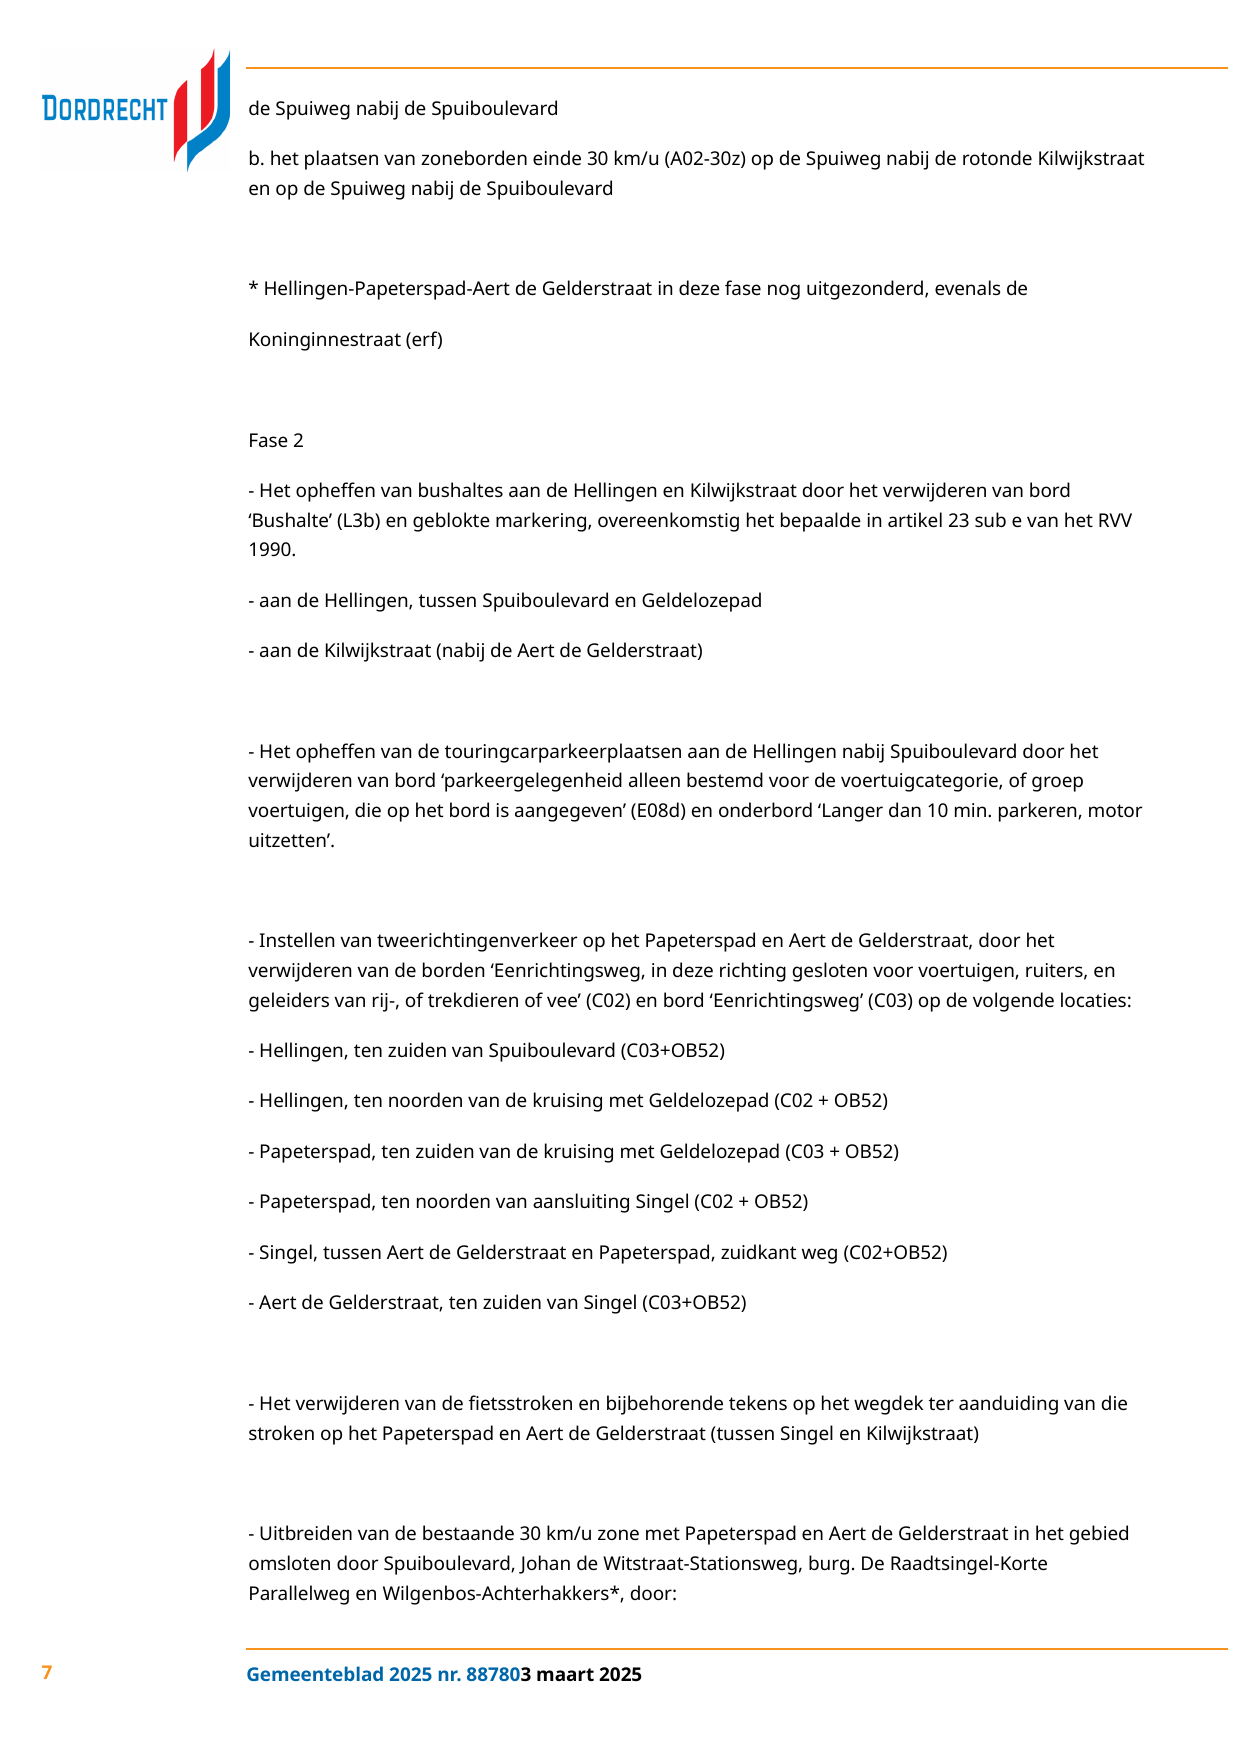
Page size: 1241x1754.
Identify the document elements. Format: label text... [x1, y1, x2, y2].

text - Papeterspad, ten noorden van aansluiting Singel (C02 + OB52) [248, 1188, 1152, 1214]
picture [41, 47, 231, 172]
text - Het verwijderen van de fietsstroken en bijbehorende tekens op het wegdek ter aanduiding van die stroken op het Papeterspad en Aert de Gelderstraat (tussen Singel en Kilwijkstraat) [248, 1390, 1152, 1446]
text - Hellingen, ten zuiden van Spuiboulevard (C03+OB52) [248, 1037, 1152, 1063]
text de Spuiweg nabij de Spuiboulevard [248, 95, 1152, 121]
text - Uitbreiden van de bestaande 30 km/u zone met Papeterspad en Aert de Gelderstraat in het gebied omsloten door Spuiboulevard, Johan de Witstraat-Stationsweg, burg. De Raadtsingel-Korte Parallelweg en Wilgenbos-Achterhakkers*, door: [248, 1521, 1152, 1606]
text - Het opheffen van de touringcarparkeerplaatsen aan de Hellingen nabij Spuiboulevard door het verwijderen van bord ‘parkeergelegenheid alleen bestemd voor de voertuigcategorie, of groep voertuigen, die op het bord is aangegeven’ (E08d) en onderbord ‘Langer dan 10 min. parkeren, motor uitzetten’. [248, 738, 1152, 853]
text Fase 2 [248, 427, 1152, 453]
text - Instellen van tweerichtingenverkeer op het Papeterspad en Aert de Gelderstraat, door het verwijderen van de borden ‘Eenrichtingsweg, in deze richting gesloten voor voertuigen, ruiters, en geleiders van rij-, of trekdieren of vee’ (C02) en bord ‘Eenrichtingsweg’ (C03) op de volgende locaties: [248, 928, 1152, 1013]
text Koninginnestraat (erf) [248, 326, 1152, 352]
text - Singel, tussen Aert de Gelderstraat en Papeterspad, zuidkant weg (C02+OB52) [248, 1239, 1152, 1265]
text - Hellingen, ten noorden van de kruising met Geldelozepad (C02 + OB52) [248, 1088, 1152, 1113]
text - aan de Kilwijkstraat (nabij de Aert de Gelderstraat) [248, 637, 1152, 663]
text * Hellingen-Papeterspad-Aert de Gelderstraat in deze fase nog uitgezonderd, evenals de [248, 276, 1152, 301]
text - Aert de Gelderstraat, ten zuiden van Singel (C03+OB52) [248, 1289, 1152, 1315]
text - Papeterspad, ten zuiden van de kruising met Geldelozepad (C03 + OB52) [248, 1138, 1152, 1164]
text b. het plaatsen van zoneborden einde 30 km/u (A02-30z) op de Spuiweg nabij de rotonde Kilwijkstraat en op de Spuiweg nabij de Spuiboulevard [248, 145, 1152, 201]
text - Het opheffen van bushaltes aan de Hellingen en Kilwijkstraat door het verwijderen van bord ‘Bushalte’ (L3b) en geblokte markering, overeenkomstig het bepaalde in artikel 23 sub e van het RVV 1990. [248, 477, 1152, 562]
text - aan de Hellingen, tussen Spuiboulevard en Geldelozepad [248, 587, 1152, 613]
